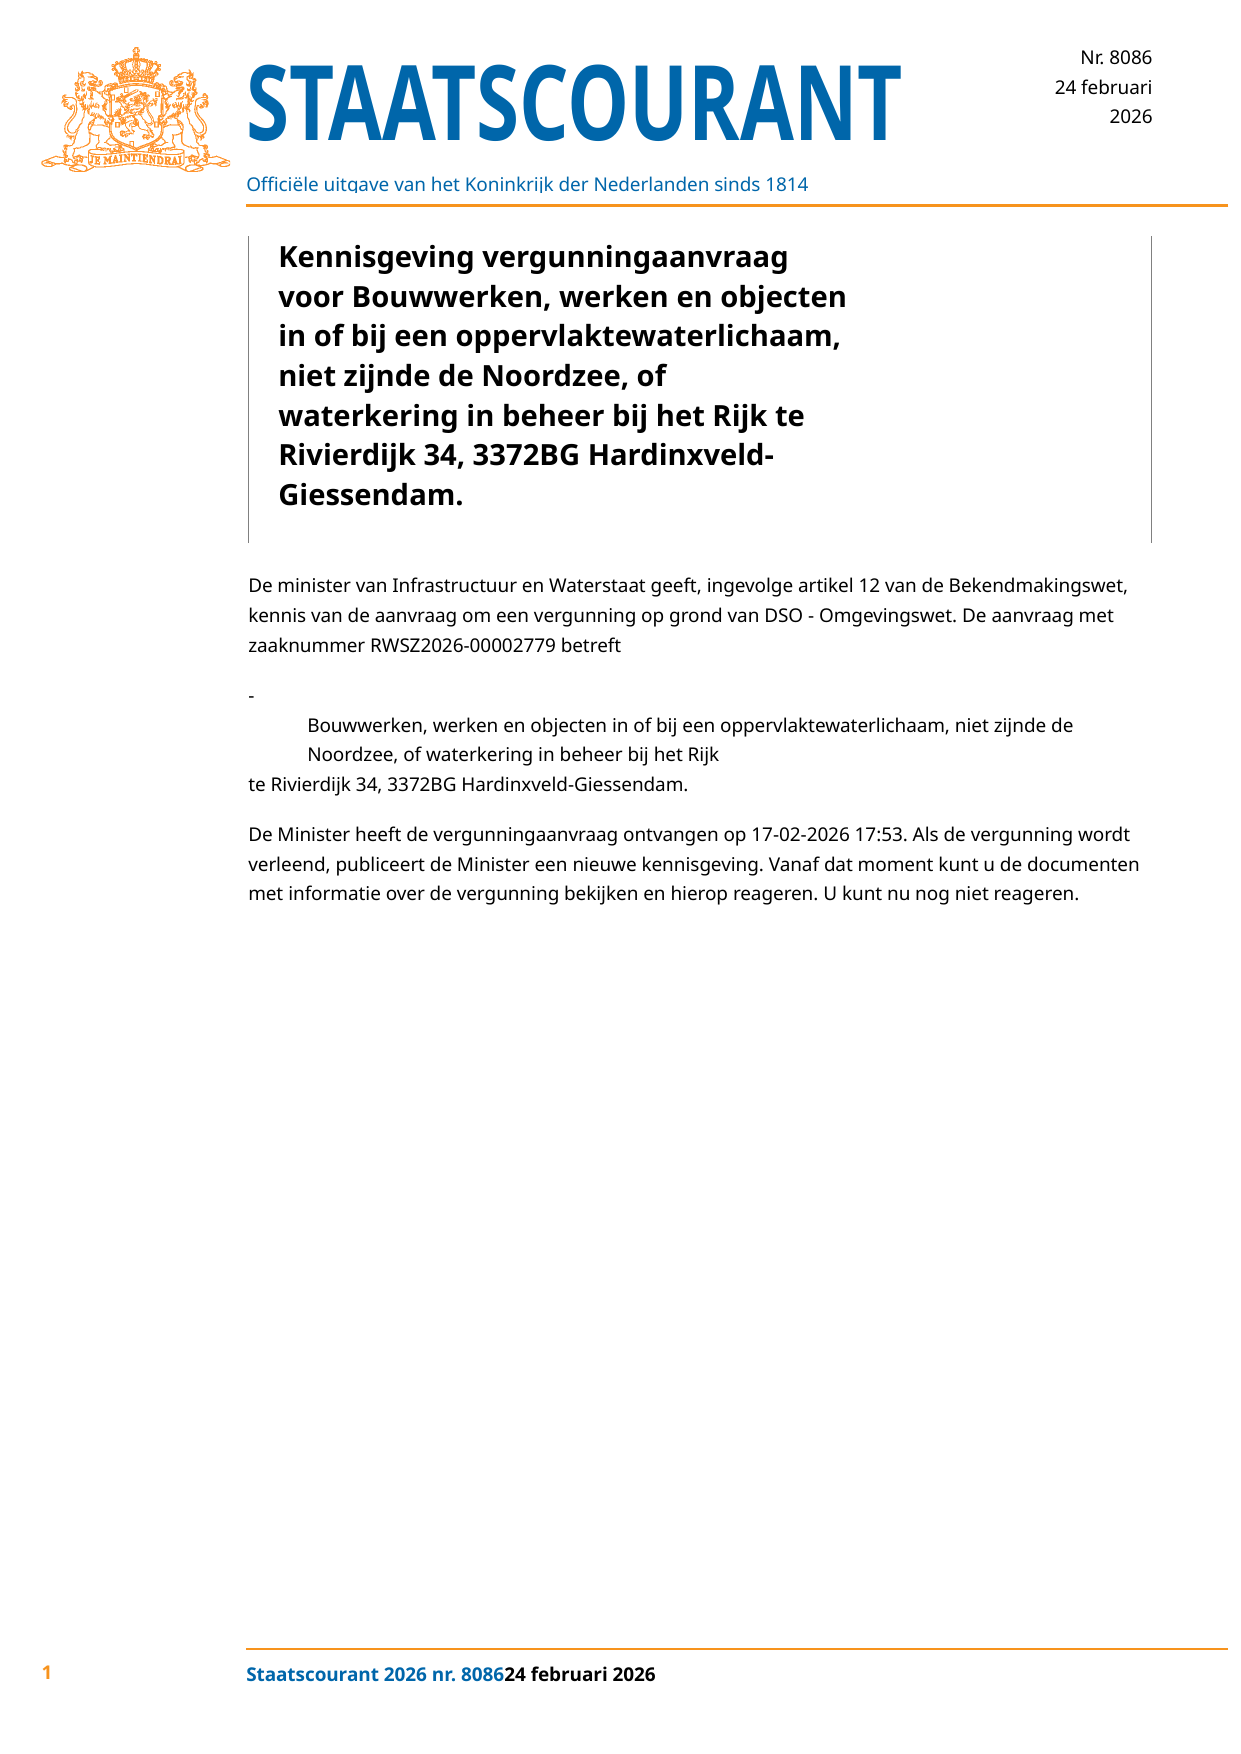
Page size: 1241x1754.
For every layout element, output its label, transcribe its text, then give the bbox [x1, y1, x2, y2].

text De Minister heeft de vergunningaanvraag ontvangen op 17-02-2026 17:53. Als de vergunning wordt verleend, publiceert de Minister een nieuwe kennisgeving. Vanaf dat moment kunt u de documenten met informatie over de vergunning bekijken en hierop reageren. U kunt nu nog niet reageren. [248, 821, 1152, 906]
table_header [1090, 236, 1151, 413]
table_header Kennisgeving vergunningaanvraag voor Bouwwerken, werken en objecten in of bij een oppervlaktewaterlichaam, niet zijnde de Noordzee, of waterkering in beheer bij het Rijk te Rivierdijk 34, 3372BG Hardinxveld-Giessendam. [249, 236, 850, 543]
text De minister van Infrastructuur en Waterstaat geeft, ingevolge artikel 12 van de Bekendmakingswet, kennis van de aanvraag om een vergunning op grond van DSO - Omgevingswet. De aanvraag met zaaknummer RWSZ2026-00002779 betreft [248, 573, 1152, 658]
text te Rivierdijk 34, 3372BG Hardinxveld-Giessendam. [248, 771, 1152, 797]
picture [41, 47, 231, 172]
table_header [850, 236, 912, 413]
list Bouwwerken, werken en objecten in of bij een oppervlaktewaterlichaam, niet zijnde de Noordzee, of waterkering in beheer bij het Rijk [248, 712, 1152, 767]
picture [912, 236, 1090, 414]
table_header [850, 414, 1151, 543]
